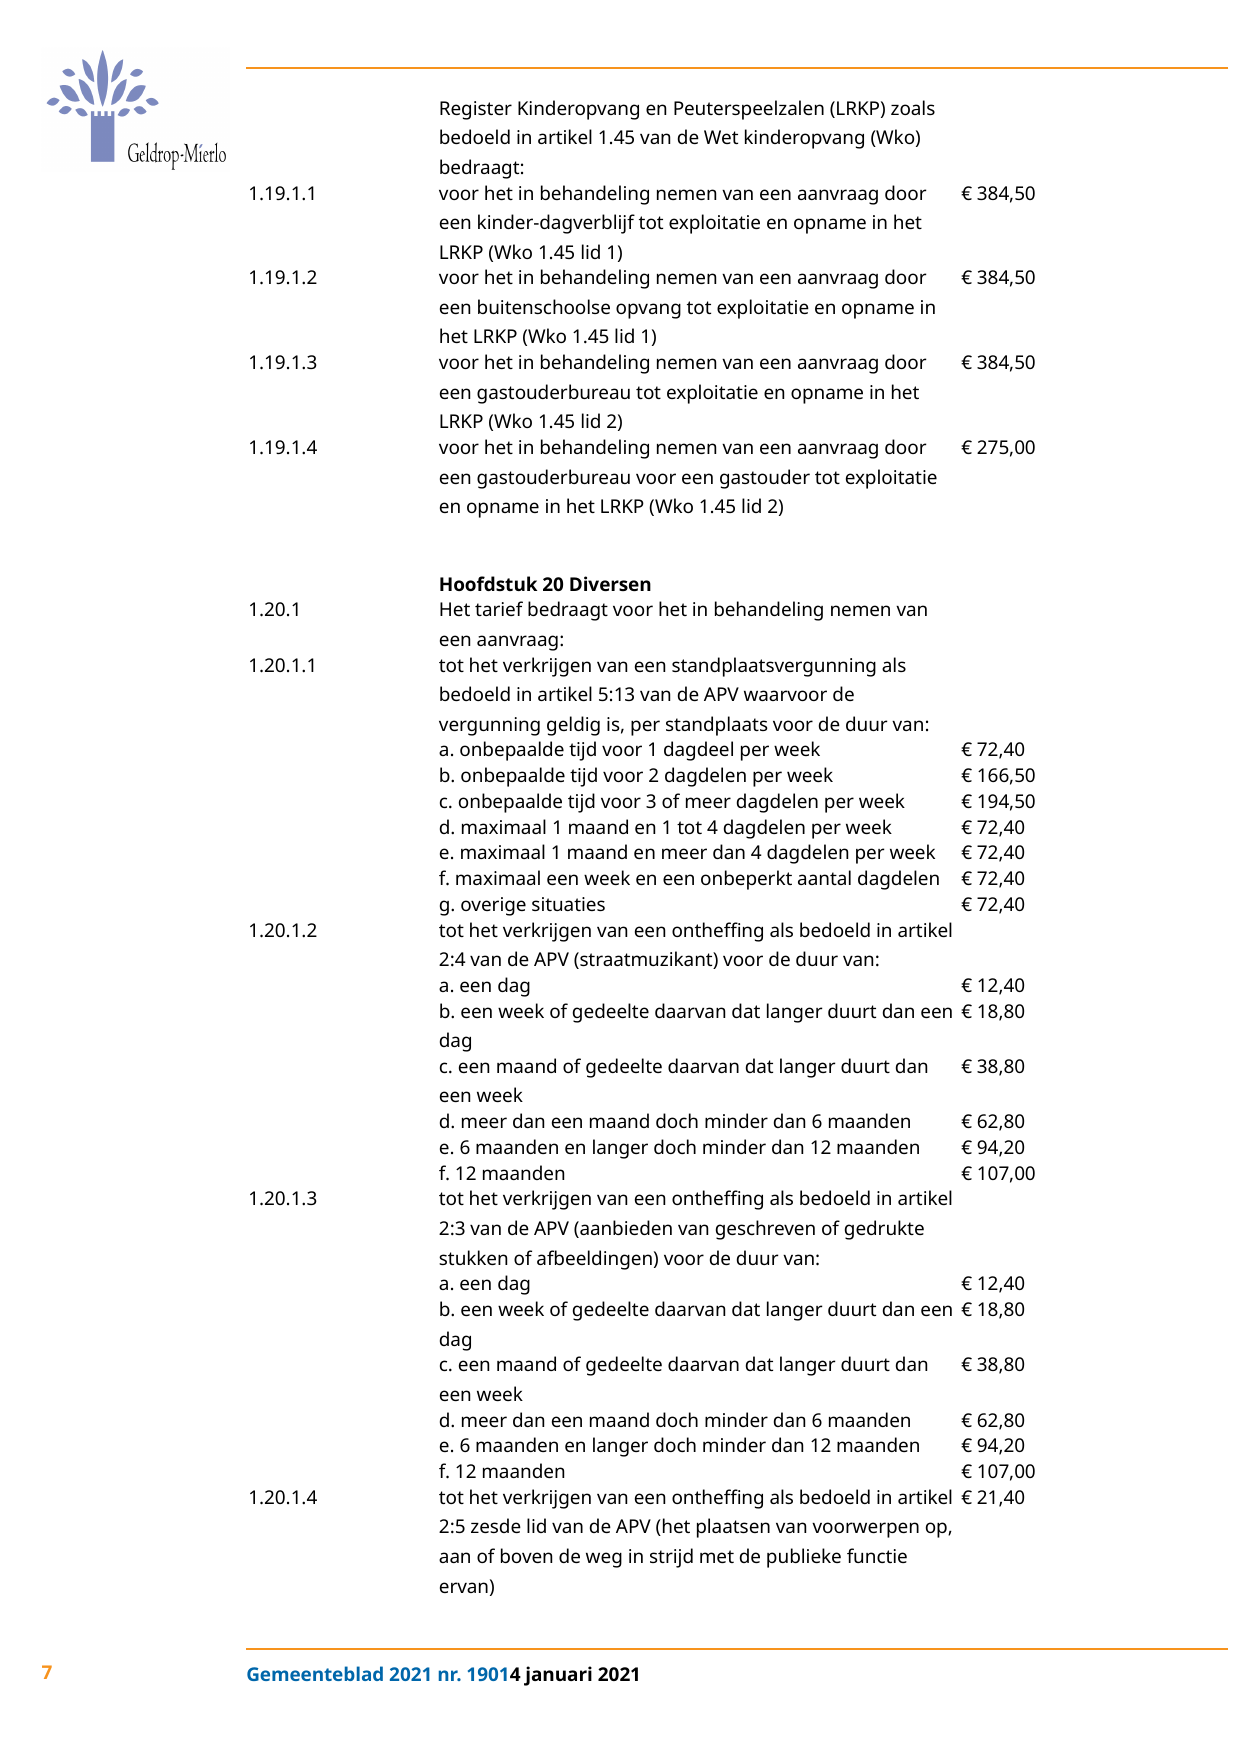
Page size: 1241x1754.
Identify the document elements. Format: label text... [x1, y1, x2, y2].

table_cell € 107,00 [961, 1160, 1152, 1186]
table_cell 1.19.1.3 [248, 350, 439, 434]
table_cell [248, 788, 439, 814]
table_cell € 62,80 [961, 1109, 1152, 1134]
table_cell 1.20.1.1 [248, 652, 439, 737]
table_cell € 12,40 [961, 972, 1152, 998]
table_cell a. onbepaalde tijd voor 1 dagdeel per week [439, 737, 961, 762]
table_cell f. maximaal een week en een onbeperkt aantal dagdelen [439, 865, 961, 891]
table_cell € 94,20 [961, 1433, 1152, 1458]
table_cell voor het in behandeling nemen van een aanvraag door een gastouderbureau voor een gastouder tot exploitatie en opname in het LRKP (Wko 1.45 lid 2) [439, 434, 961, 519]
table_cell Het tarief bedraagt voor het in behandeling nemen van een aanvraag: [439, 596, 961, 652]
table_cell € 384,50 [961, 180, 1152, 264]
table_cell [248, 1296, 439, 1352]
table_cell 1.20.1.2 [248, 917, 439, 972]
table_cell € 72,40 [961, 814, 1152, 839]
table_cell € 21,40 [961, 1484, 1152, 1598]
table_cell 1.19.1.2 [248, 265, 439, 349]
table_cell g. overige situaties [439, 891, 961, 917]
table_cell [248, 571, 439, 596]
table_cell a. een dag [439, 972, 961, 998]
table_cell [961, 545, 1152, 571]
table_cell e. 6 maanden en langer doch minder dan 12 maanden [439, 1433, 961, 1458]
table_cell b. een week of gedeelte daarvan dat langer duurt dan een dag [439, 998, 961, 1053]
table_cell e. 6 maanden en langer doch minder dan 12 maanden [439, 1134, 961, 1160]
table_cell € 72,40 [961, 840, 1152, 865]
table_cell b. een week of gedeelte daarvan dat langer duurt dan een dag [439, 1296, 961, 1352]
table_cell [248, 1433, 439, 1458]
table_cell [248, 519, 439, 545]
table_cell € 384,50 [961, 265, 1152, 349]
table_cell c. een maand of gedeelte daarvan dat langer duurt dan een week [439, 1352, 961, 1407]
table_cell [248, 1160, 439, 1186]
table_cell [439, 545, 961, 571]
table_cell [248, 545, 439, 571]
table_cell f. 12 maanden [439, 1160, 961, 1186]
table_cell e. maximaal 1 maand en meer dan 4 dagdelen per week [439, 840, 961, 865]
table_cell c. onbepaalde tijd voor 3 of meer dagdelen per week [439, 788, 961, 814]
table_cell tot het verkrijgen van een ontheffing als bedoeld in artikel 2:5 zesde lid van de APV (het plaatsen van voorwerpen op, aan of boven de weg in strijd met de publieke functie ervan) [439, 1484, 961, 1598]
table_cell tot het verkrijgen van een ontheffing als bedoeld in artikel 2:3 van de APV (aanbieden van geschreven of gedrukte stukken of afbeeldingen) voor de duur van: [439, 1186, 961, 1271]
table_cell € 12,40 [961, 1271, 1152, 1296]
table_cell 1.20.1.4 [248, 1484, 439, 1598]
table_cell [248, 1134, 439, 1160]
table_cell [248, 1053, 439, 1108]
table_cell € 72,40 [961, 865, 1152, 891]
table_cell [248, 891, 439, 917]
table_cell [961, 596, 1152, 652]
table_cell tot het verkrijgen van een ontheffing als bedoeld in artikel 2:4 van de APV (straatmuzikant) voor de duur van: [439, 917, 961, 972]
table_cell € 38,80 [961, 1352, 1152, 1407]
table_cell € 72,40 [961, 737, 1152, 762]
table_cell € 18,80 [961, 998, 1152, 1053]
table_cell [961, 917, 1152, 972]
table_cell € 38,80 [961, 1053, 1152, 1108]
table_cell [248, 763, 439, 788]
table_cell tot het verkrijgen van een standplaatsvergunning als bedoeld in artikel 5:13 van de APV waarvoor de vergunning geldig is, per standplaats voor de duur van: [439, 652, 961, 737]
table_cell f. 12 maanden [439, 1458, 961, 1484]
table_cell € 384,50 [961, 350, 1152, 434]
table_cell € 194,50 [961, 788, 1152, 814]
table_cell [248, 972, 439, 998]
table_cell € 107,00 [961, 1458, 1152, 1484]
table_cell € 94,20 [961, 1134, 1152, 1160]
table_cell d. maximaal 1 maand en 1 tot 4 dagdelen per week [439, 814, 961, 839]
table_cell [248, 1109, 439, 1134]
table_cell € 166,50 [961, 763, 1152, 788]
table_cell [439, 519, 961, 545]
table_cell [248, 95, 439, 180]
table_cell 1.20.1 [248, 596, 439, 652]
table_cell € 275,00 [961, 434, 1152, 519]
table_cell d. meer dan een maand doch minder dan 6 maanden [439, 1109, 961, 1134]
table_cell a. een dag [439, 1271, 961, 1296]
picture [41, 47, 231, 172]
table_cell [961, 571, 1152, 596]
table_cell [961, 95, 1152, 180]
table_cell voor het in behandeling nemen van een aanvraag door een gastouderbureau tot exploitatie en opname in het LRKP (Wko 1.45 lid 2) [439, 350, 961, 434]
table_cell € 18,80 [961, 1296, 1152, 1352]
table_cell 1.19.1.1 [248, 180, 439, 264]
table_cell b. onbepaalde tijd voor 2 dagdelen per week [439, 763, 961, 788]
table_cell € 62,80 [961, 1407, 1152, 1433]
table_cell [961, 652, 1152, 737]
table_cell voor het in behandeling nemen van een aanvraag door een kinder-dagverblijf tot exploitatie en opname in het LRKP (Wko 1.45 lid 1) [439, 180, 961, 264]
table_cell 1.20.1.3 [248, 1186, 439, 1271]
table_cell [248, 814, 439, 839]
table_cell c. een maand of gedeelte daarvan dat langer duurt dan een week [439, 1053, 961, 1108]
table_cell voor het in behandeling nemen van een aanvraag door een buitenschoolse opvang tot exploitatie en opname in het LRKP (Wko 1.45 lid 1) [439, 265, 961, 349]
table_cell [961, 519, 1152, 545]
table_cell Register Kinderopvang en Peuterspeelzalen (LRKP) zoals bedoeld in artikel 1.45 van de Wet kinderopvang (Wko) bedraagt: [439, 95, 961, 180]
table_cell [248, 1352, 439, 1407]
table_cell 1.19.1.4 [248, 434, 439, 519]
table_cell [248, 998, 439, 1053]
table_cell € 72,40 [961, 891, 1152, 917]
table_cell [248, 865, 439, 891]
table_cell [248, 1271, 439, 1296]
table_cell [248, 1407, 439, 1433]
table_cell [248, 1458, 439, 1484]
table_cell [961, 1186, 1152, 1271]
table_cell [248, 737, 439, 762]
table_cell [248, 840, 439, 865]
table_cell d. meer dan een maand doch minder dan 6 maanden [439, 1407, 961, 1433]
table_cell Hoofdstuk 20 Diversen [439, 571, 961, 596]
